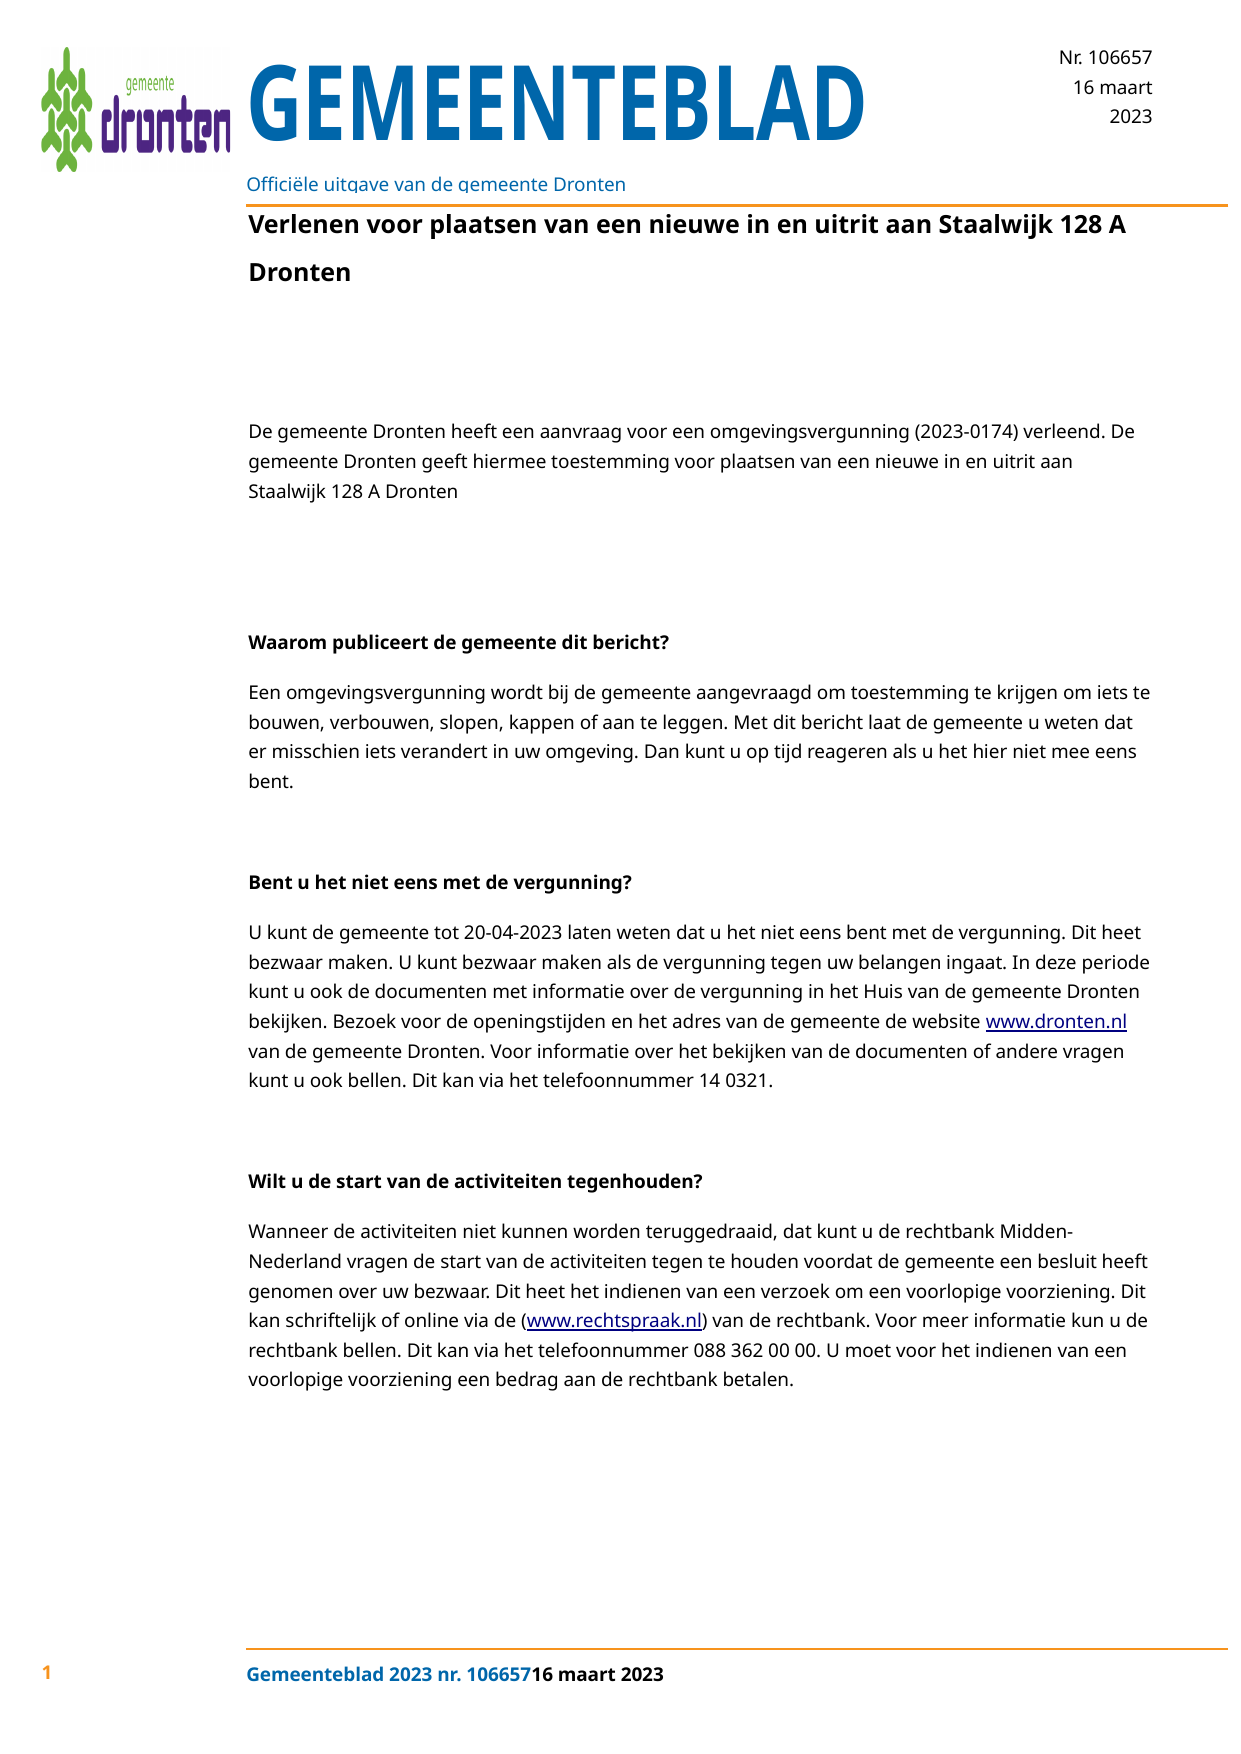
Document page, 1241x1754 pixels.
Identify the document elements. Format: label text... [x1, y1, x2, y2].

text Wilt u de start van de activiteiten tegenhouden? [248, 1168, 1152, 1194]
text Verlenen voor plaatsen van een nieuwe in en uitrit aan Staalwijk 128 A Dronten [248, 207, 1152, 288]
text Wanneer de activiteiten niet kunnen worden teruggedraaid, dat kunt u de rechtbank Midden-Nederland vragen de start van de activiteiten tegen te houden voordat de gemeente een besluit heeft genomen over uw bezwaar. Dit heet het indienen van een verzoek om een voorlopige voorziening. Dit kan schriftelijk of online via de (www.rechtspraak.nl) van de rechtbank. Voor meer informatie kun u de rechtbank bellen. Dit kan via het telefoonnummer 088 362 00 00. U moet voor het indienen van een voorlopige voorziening een bedrag aan de rechtbank betalen. [248, 1219, 1152, 1392]
text Bent u het niet eens met de vergunning? [248, 869, 1152, 895]
picture [41, 47, 231, 172]
text U kunt de gemeente tot 20-04-2023 laten weten dat u het niet eens bent met de vergunning. Dit heet bezwaar maken. U kunt bezwaar maken als de vergunning tegen uw belangen ingaat. In deze periode kunt u ook de documenten met informatie over de vergunning in het Huis van de gemeente Dronten bekijken. Bezoek voor de openingstijden en het adres van de gemeente de website www.dronten.nl van de gemeente Dronten. Voor informatie over het bekijken van de documenten of andere vragen kunt u ook bellen. Dit kan via het telefoonnummer 14 0321. [248, 919, 1152, 1093]
text Waarom publiceert de gemeente dit bericht? [248, 629, 1152, 655]
text De gemeente Dronten heeft een aanvraag voor een omgevingsvergunning (2023-0174) verleend. De gemeente Dronten geeft hiermee toestemming voor plaatsen van een nieuwe in en uitrit aan Staalwijk 128 A Dronten [248, 419, 1152, 504]
text Een omgevingsvergunning wordt bij de gemeente aangevraagd om toestemming te krijgen om iets te bouwen, verbouwen, slopen, kappen of aan te leggen. Met dit bericht laat de gemeente u weten dat er misschien iets verandert in uw omgeving. Dan kunt u op tijd reageren als u het hier niet mee eens bent. [248, 679, 1152, 794]
